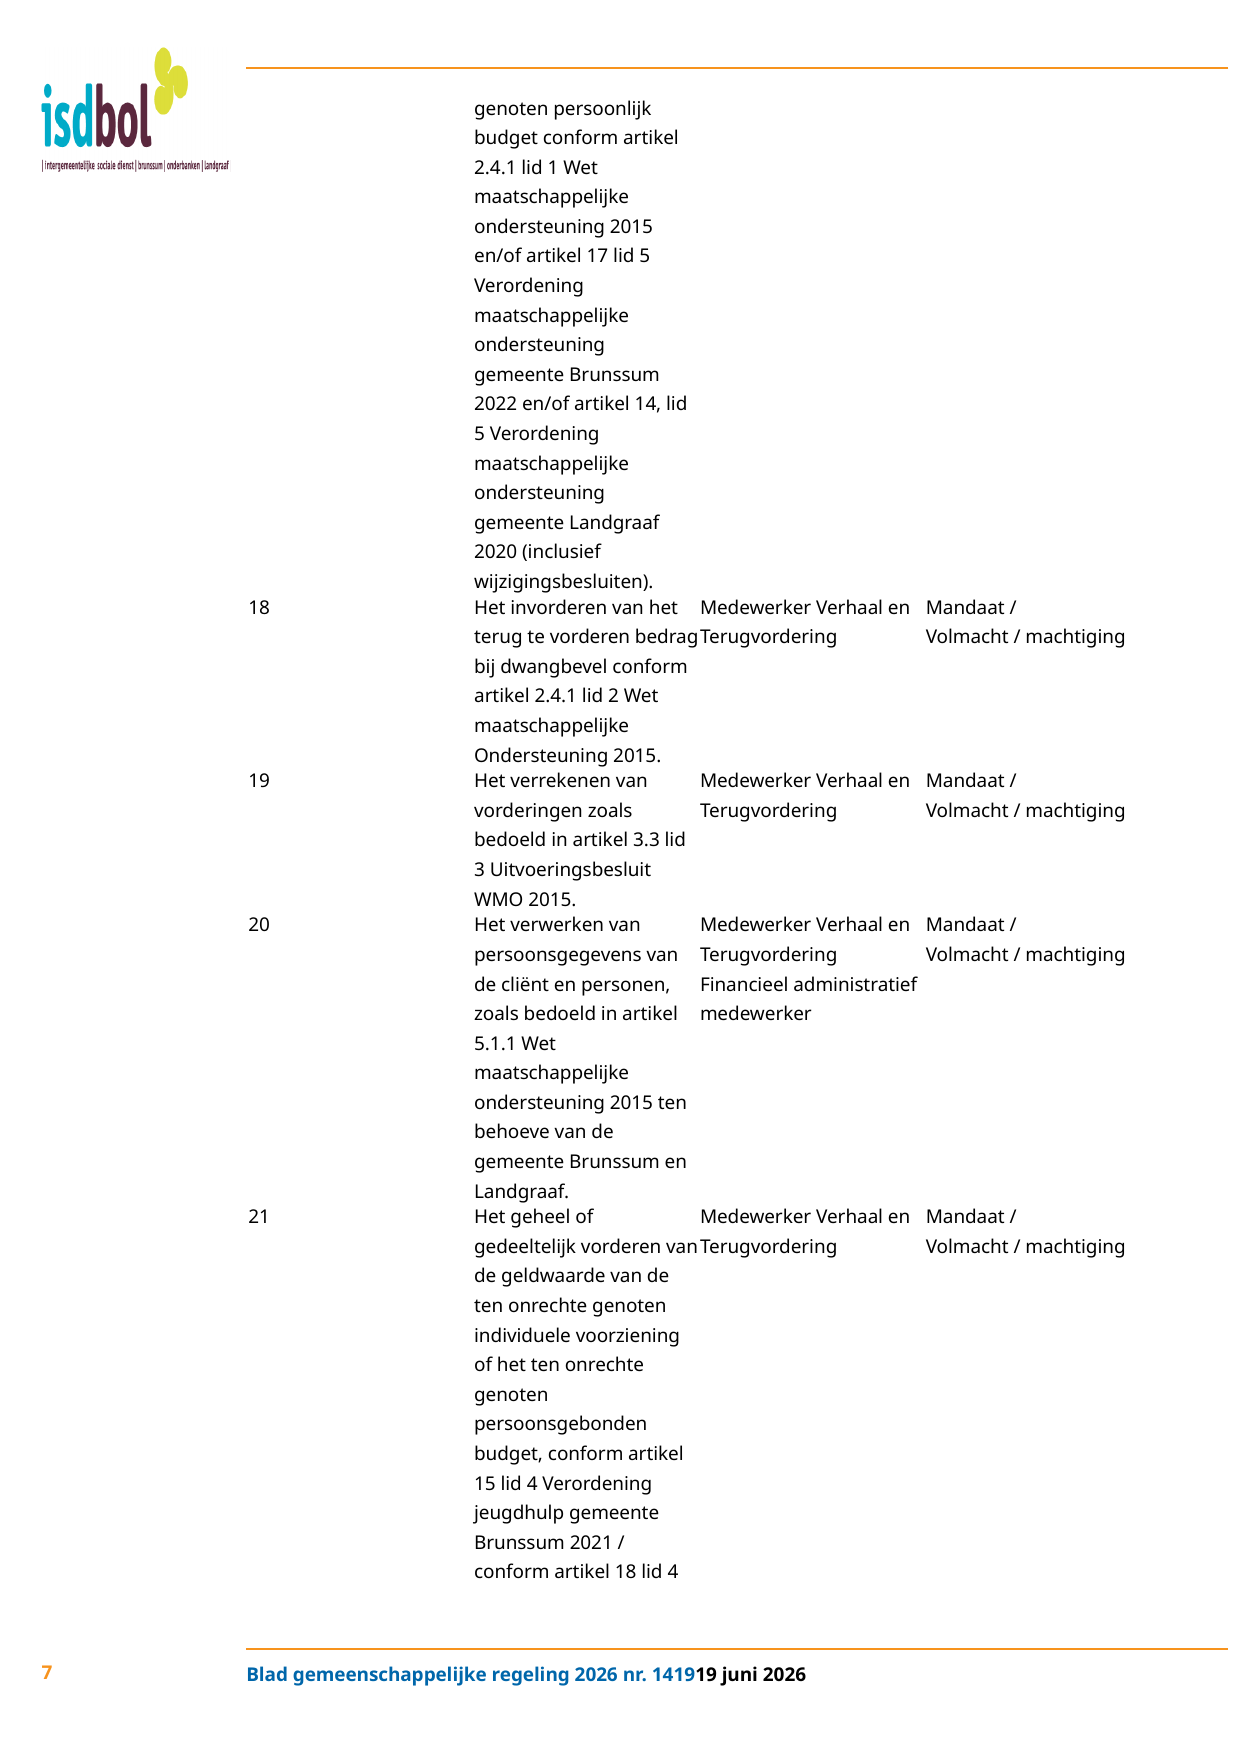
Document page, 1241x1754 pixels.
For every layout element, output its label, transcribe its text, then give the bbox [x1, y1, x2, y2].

table_cell 20 [248, 912, 474, 1203]
table_cell genoten persoonlijk budget conform artikel 2.4.1 lid 1 Wet maatschappelijke ondersteuning 2015 en/of artikel 17 lid 5 Verordening maatschappelijke ondersteuning gemeente Brunssum 2022 en/of artikel 14, lid 5 Verordening maatschappelijke ondersteuning gemeente Landgraaf 2020 (inclusief wijzigingsbesluiten). [474, 95, 700, 594]
table_cell Mandaat / Volmacht / machtiging [926, 768, 1152, 912]
table_cell Medewerker Verhaal en Terugvordering [700, 1204, 926, 1584]
table_cell 21 [248, 1204, 474, 1584]
table_cell Het geheel of gedeeltelijk vorderen van de geldwaarde van de ten onrechte genoten individuele voorziening of het ten onrechte genoten persoonsgebonden budget, conform artikel 15 lid 4 Verordening jeugdhulp gemeente Brunssum 2021 / conform artikel 18 lid 4 [474, 1204, 700, 1584]
table_cell 18 [248, 594, 474, 767]
table_cell [700, 95, 926, 594]
table_cell Het invorderen van het terug te vorderen bedrag bij dwangbevel conform artikel 2.4.1 lid 2 Wet maatschappelijke Ondersteuning 2015. [474, 594, 700, 767]
table_cell Mandaat / Volmacht / machtiging [926, 594, 1152, 767]
table_cell Het verrekenen van vorderingen zoals bedoeld in artikel 3.3 lid 3 Uitvoeringsbesluit WMO 2015. [474, 768, 700, 912]
table_cell Mandaat / Volmacht / machtiging [926, 912, 1152, 1203]
picture [41, 47, 231, 172]
table_cell [248, 95, 474, 594]
table_cell Het verwerken van persoonsgegevens van de cliënt en personen, zoals bedoeld in artikel 5.1.1 Wet maatschappelijke ondersteuning 2015 ten behoeve van de gemeente Brunssum en Landgraaf. [474, 912, 700, 1203]
table_cell Mandaat / Volmacht / machtiging [926, 1204, 1152, 1584]
table_cell 19 [248, 768, 474, 912]
table_cell Medewerker Verhaal en Terugvordering [700, 768, 926, 912]
table_cell Medewerker Verhaal en Terugvordering [700, 594, 926, 767]
table_cell Medewerker Verhaal en Terugvordering Financieel administratief medewerker [700, 912, 926, 1203]
table_cell [926, 95, 1152, 594]
